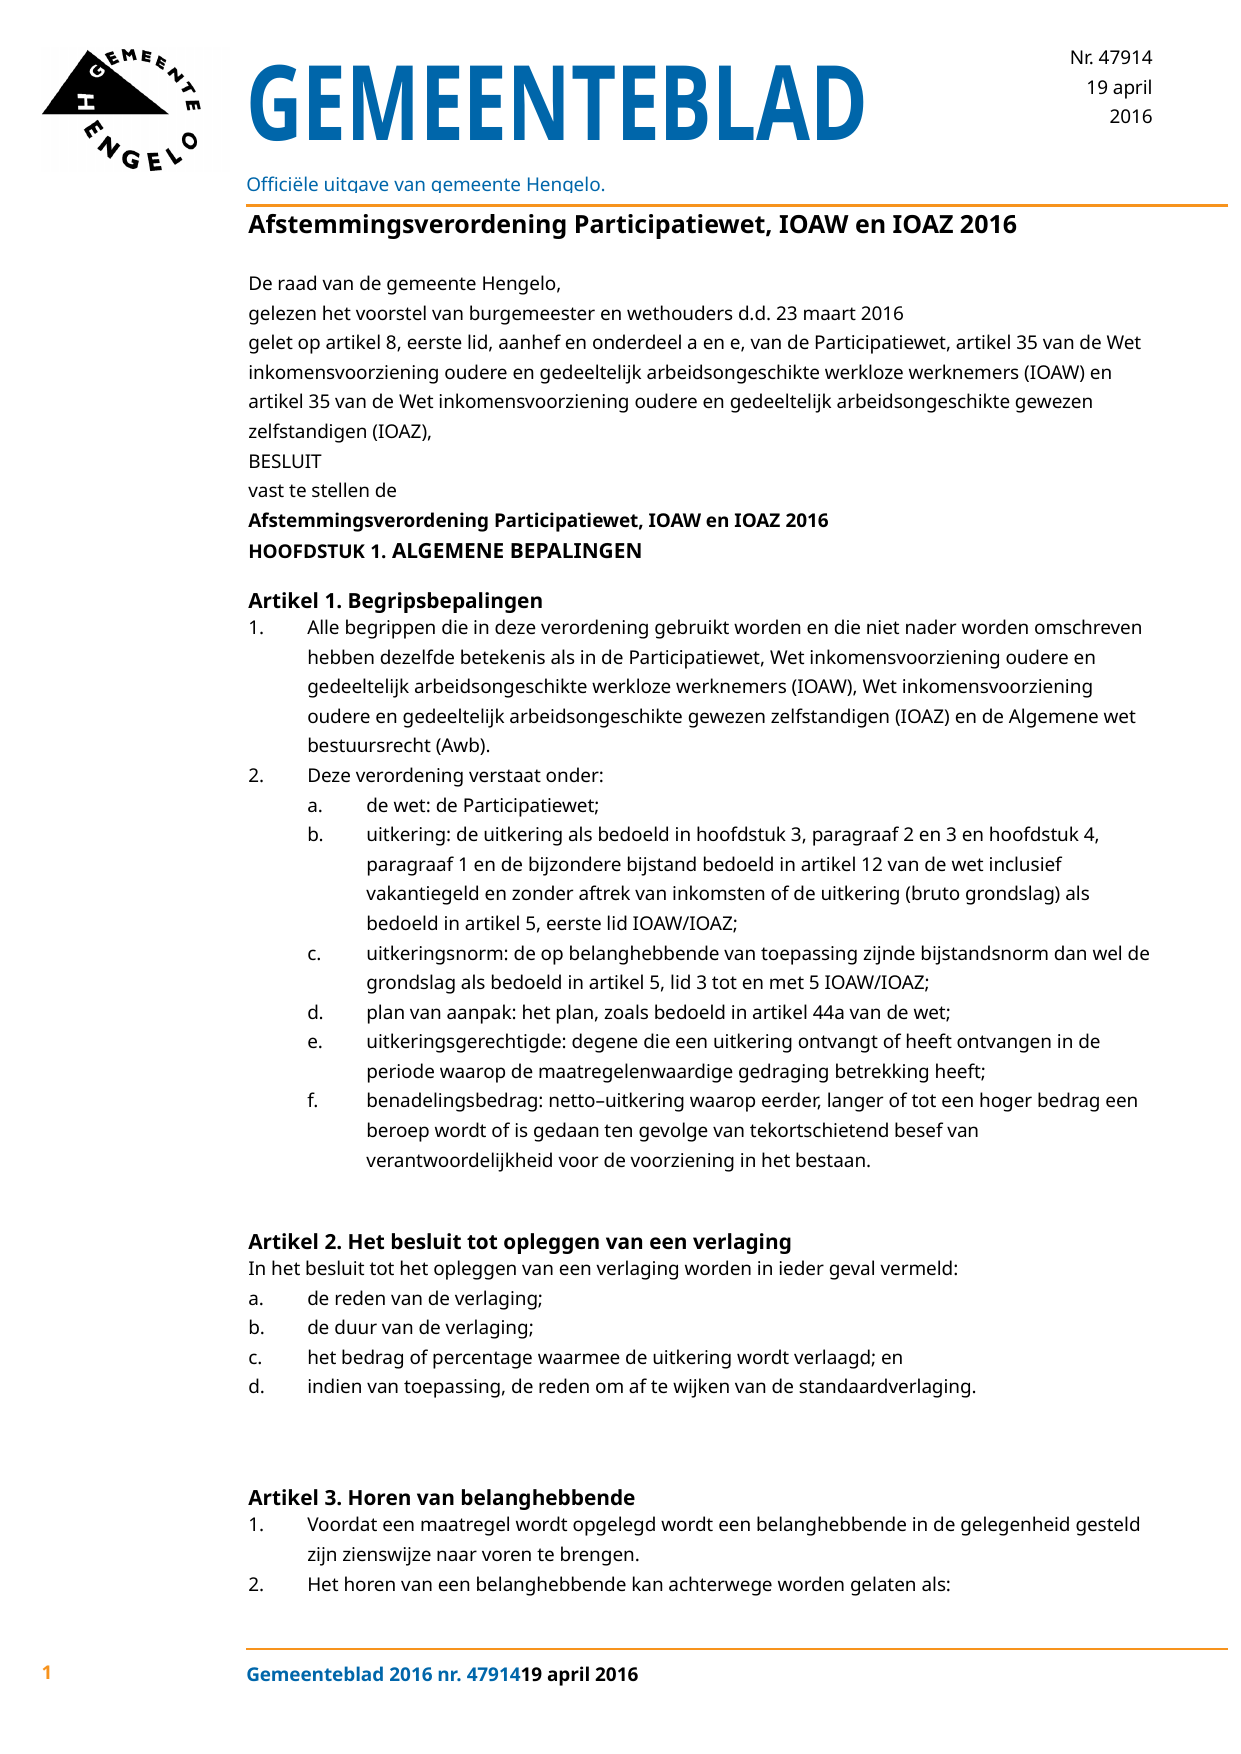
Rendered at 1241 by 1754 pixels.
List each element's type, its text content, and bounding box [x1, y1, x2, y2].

list uitkering: de uitkering als bedoeld in hoofdstuk 3, paragraaf 2 en 3 en hoofdstuk 4, paragraaf 1 en de bijzondere bijstand bedoeld in artikel 12 van de wet inclusief vakantiegeld en zonder aftrek van inkomsten of de uitkering (bruto grondslag) als bedoeld in artikel 5, eerste lid IOAW/IOAZ; [307, 821, 1152, 936]
text vast te stellen de [248, 477, 1152, 503]
text Artikel 2. Het besluit tot opleggen van een verlaging [248, 1227, 1152, 1255]
list de wet: de Participatiewet; [307, 792, 1152, 817]
text Artikel 3. Horen van belanghebbende [248, 1483, 1152, 1512]
list indien van toepassing, de reden om af te wijken van de standaardverlaging. [248, 1373, 1152, 1399]
list benadelingsbedrag: netto–uitkering waarop eerder, langer of tot een hoger bedrag een beroep wordt of is gedaan ten gevolge van tekortschietend besef van verantwoordelijkheid voor de voorziening in het bestaan. [307, 1088, 1152, 1172]
text Artikel 1. Begripsbepalingen [248, 586, 1152, 614]
text gelet op artikel 8, eerste lid, aanhef en onderdeel a en e, van de Participatiewet, artikel 35 van de Wet inkomensvoorziening oudere en gedeeltelijk arbeidsongeschikte werkloze werknemers (IOAW) en artikel 35 van de Wet inkomensvoorziening oudere en gedeeltelijk arbeidsongeschikte gewezen zelfstandigen (IOAZ), [248, 329, 1152, 444]
picture [41, 47, 231, 172]
list het bedrag of percentage waarmee de uitkering wordt verlaagd; en [248, 1344, 1152, 1370]
text HOOFDSTUK 1. ALGEMENE BEPALINGEN [248, 537, 1152, 565]
list Voordat een maatregel wordt opgelegd wordt een belanghebbende in de gelegenheid gesteld zijn zienswijze naar voren te brengen. [248, 1512, 1152, 1567]
list Het horen van een belanghebbende kan achterwege worden gelaten als: [248, 1571, 1152, 1596]
text BESLUIT [248, 448, 1152, 473]
text Afstemmingsverordening Participatiewet, IOAW en IOAZ 2016 [248, 507, 1152, 533]
list plan van aanpak: het plan, zoals bedoeld in artikel 44a van de wet; [307, 999, 1152, 1024]
text gelezen het voorstel van burgemeester en wethouders d.d. 23 maart 2016 [248, 300, 1152, 326]
text De raad van de gemeente Hengelo, [248, 270, 1152, 296]
list uitkeringsgerechtigde: degene die een uitkering ontvangt of heeft ontvangen in de periode waarop de maatregelenwaardige gedraging betrekking heeft; [307, 1028, 1152, 1084]
list de reden van de verlaging; [248, 1285, 1152, 1311]
list Alle begrippen die in deze verordening gebruikt worden en die niet nader worden omschreven hebben dezelfde betekenis als in de Participatiewet, Wet inkomensvoorziening oudere en gedeeltelijk arbeidsongeschikte werkloze werknemers (IOAW), Wet inkomensvoorziening oudere en gedeeltelijk arbeidsongeschikte gewezen zelfstandigen (IOAZ) en de Algemene wet bestuursrecht (Awb). [248, 614, 1152, 758]
list Deze verordening verstaat onder: [248, 762, 1152, 788]
list de duur van de verlaging; [248, 1314, 1152, 1340]
text In het besluit tot het opleggen van een verlaging worden in ieder geval vermeld: [248, 1255, 1152, 1281]
text Afstemmingsverordening Participatiewet, IOAW en IOAZ 2016 [248, 207, 1152, 241]
list uitkeringsnorm: de op belanghebbende van toepassing zijnde bijstandsnorm dan wel de grondslag als bedoeld in artikel 5, lid 3 tot en met 5 IOAW/IOAZ; [307, 940, 1152, 995]
